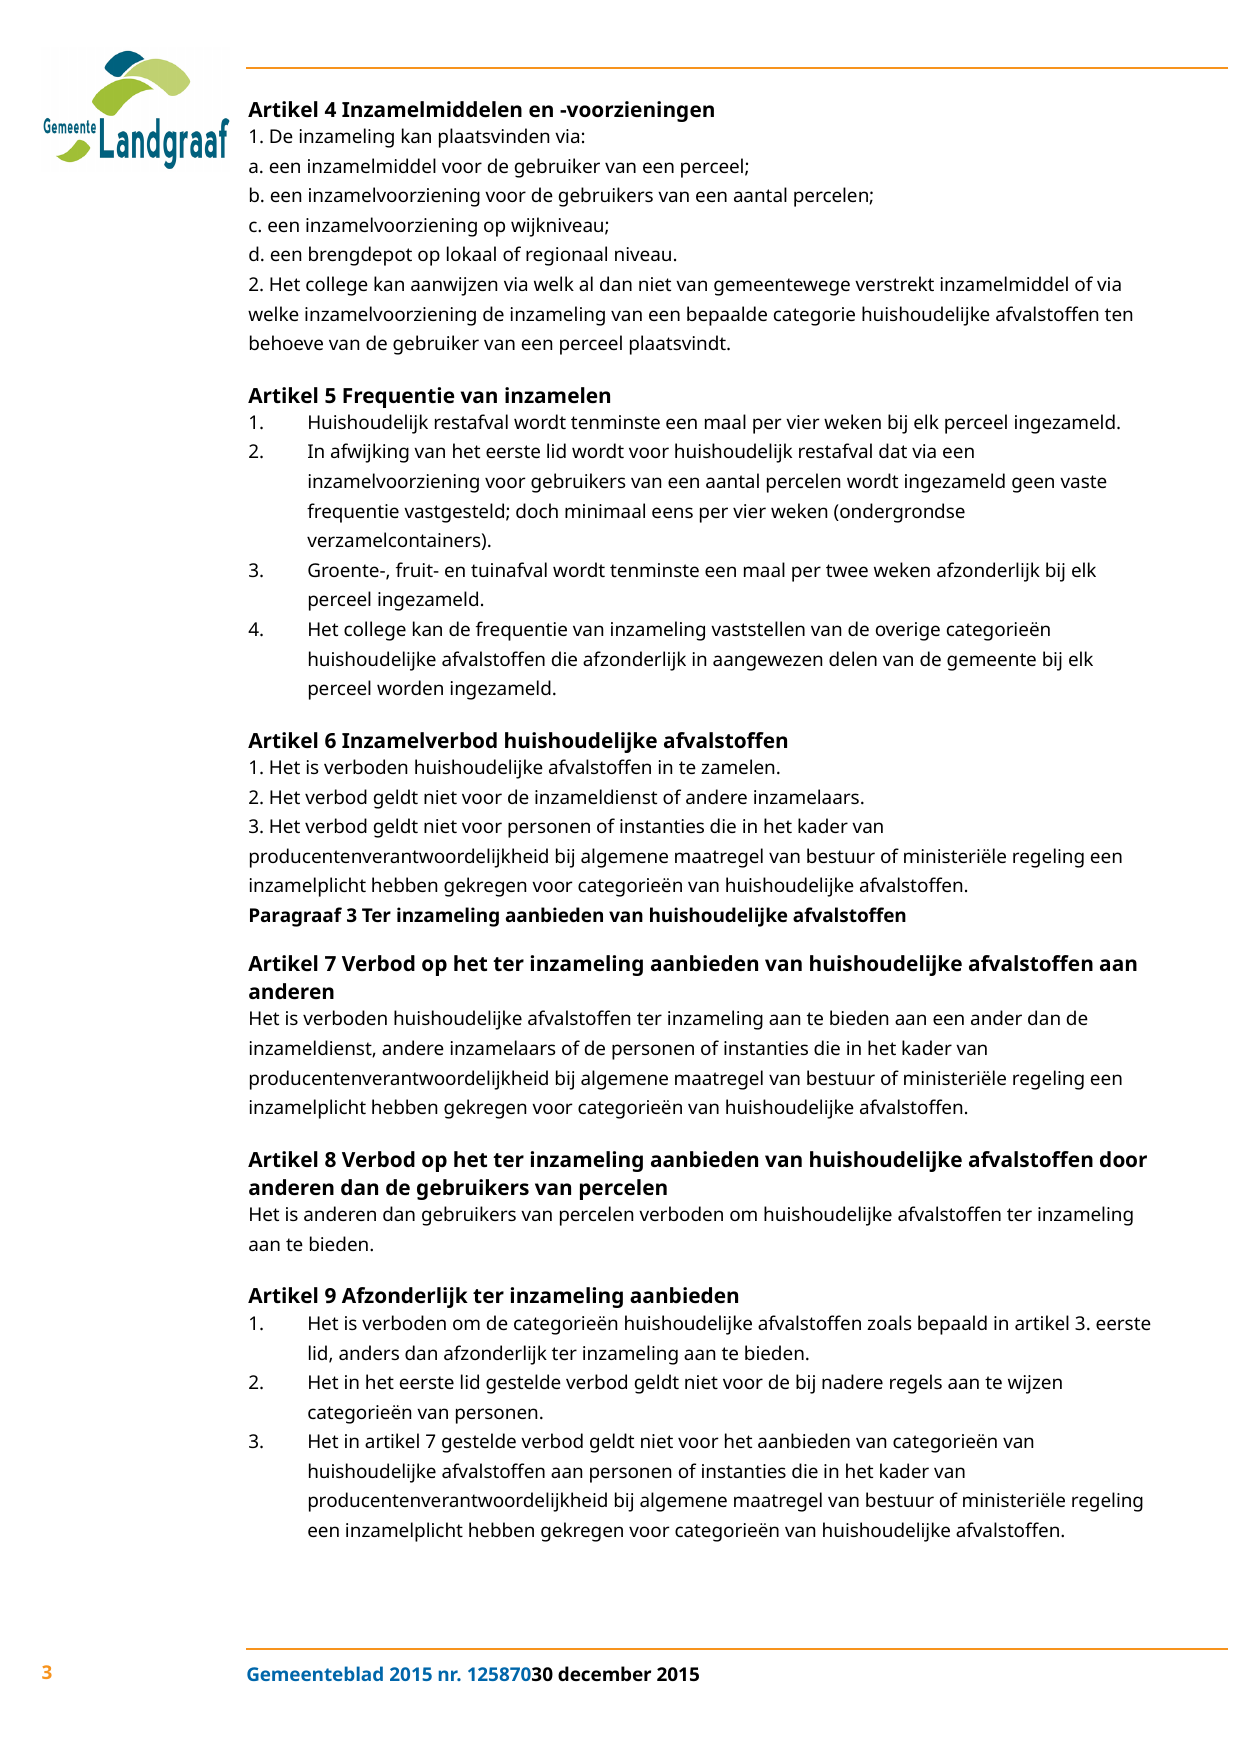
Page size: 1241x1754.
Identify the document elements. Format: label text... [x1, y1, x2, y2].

text 2. Het verbod geldt niet voor de inzameldienst of andere inzamelaars. [248, 784, 1152, 809]
text a. een inzamelmiddel voor de gebruiker van een perceel; [248, 153, 1152, 178]
text Artikel 7 Verbod op het ter inzameling aanbieden van huishoudelijke afvalstoffen aan anderen [248, 949, 1152, 1006]
text d. een brengdepot op lokaal of regionaal niveau. [248, 242, 1152, 267]
text c. een inzamelvoorziening op wijkniveau; [248, 212, 1152, 238]
text b. een inzamelvoorziening voor de gebruikers van een aantal percelen; [248, 182, 1152, 208]
list Het is verboden om de categorieën huishoudelijke afvalstoffen zoals bepaald in artikel 3. eerste lid, anders dan afzonderlijk ter inzameling aan te bieden. [248, 1310, 1152, 1365]
text Artikel 5 Frequentie van inzamelen [248, 381, 1152, 409]
text Het is verboden huishoudelijke afvalstoffen ter inzameling aan te bieden aan een ander dan de inzameldienst, andere inzamelaars of de personen of instanties die in het kader van producentenverantwoordelijkheid bij algemene maatregel van bestuur of ministeriële regeling een inzamelplicht hebben gekregen voor categorieën van huishoudelijke afvalstoffen. [248, 1006, 1152, 1120]
text Paragraaf 3 Ter inzameling aanbieden van huishoudelijke afvalstoffen [248, 902, 1152, 928]
text 3. Het verbod geldt niet voor personen of instanties die in het kader van producentenverantwoordelijkheid bij algemene maatregel van bestuur of ministeriële regeling een inzamelplicht hebben gekregen voor categorieën van huishoudelijke afvalstoffen. [248, 813, 1152, 898]
text Het is anderen dan gebruikers van percelen verboden om huishoudelijke afvalstoffen ter inzameling aan te bieden. [248, 1202, 1152, 1257]
text Artikel 4 Inzamelmiddelen en -voorzieningen [248, 95, 1152, 123]
picture [41, 47, 231, 172]
text 1. De inzameling kan plaatsvinden via: [248, 123, 1152, 149]
list Het in het eerste lid gestelde verbod geldt niet voor de bij nadere regels aan te wijzen categorieën van personen. [248, 1369, 1152, 1424]
text 1. Het is verboden huishoudelijke afvalstoffen in te zamelen. [248, 754, 1152, 780]
list In afwijking van het eerste lid wordt voor huishoudelijk restafval dat via een inzamelvoorziening voor gebruikers van een aantal percelen wordt ingezameld geen vaste frequentie vastgesteld; doch minimaal eens per vier weken (ondergrondse verzamelcontainers). [248, 439, 1152, 553]
list Het in artikel 7 gestelde verbod geldt niet voor het aanbieden van categorieën van huishoudelijke afvalstoffen aan personen of instanties die in het kader van producentenverantwoordelijkheid bij algemene maatregel van bestuur of ministeriële regeling een inzamelplicht hebben gekregen voor categorieën van huishoudelijke afvalstoffen. [248, 1428, 1152, 1543]
list Huishoudelijk restafval wordt tenminste een maal per vier weken bij elk perceel ingezameld. [248, 409, 1152, 435]
text Artikel 9 Afzonderlijk ter inzameling aanbieden [248, 1282, 1152, 1310]
text Artikel 6 Inzamelverbod huishoudelijke afvalstoffen [248, 726, 1152, 754]
text Artikel 8 Verbod op het ter inzameling aanbieden van huishoudelijke afvalstoffen door anderen dan de gebruikers van percelen [248, 1145, 1152, 1202]
list Groente-, fruit- en tuinafval wordt tenminste een maal per twee weken afzonderlijk bij elk perceel ingezameld. [248, 557, 1152, 612]
list Het college kan de frequentie van inzameling vaststellen van de overige categorieën huishoudelijke afvalstoffen die afzonderlijk in aangewezen delen van de gemeente bij elk perceel worden ingezameld. [248, 616, 1152, 701]
text 2. Het college kan aanwijzen via welk al dan niet van gemeentewege verstrekt inzamelmiddel of via welke inzamelvoorziening de inzameling van een bepaalde categorie huishoudelijke afvalstoffen ten behoeve van de gebruiker van een perceel plaatsvindt. [248, 271, 1152, 356]
